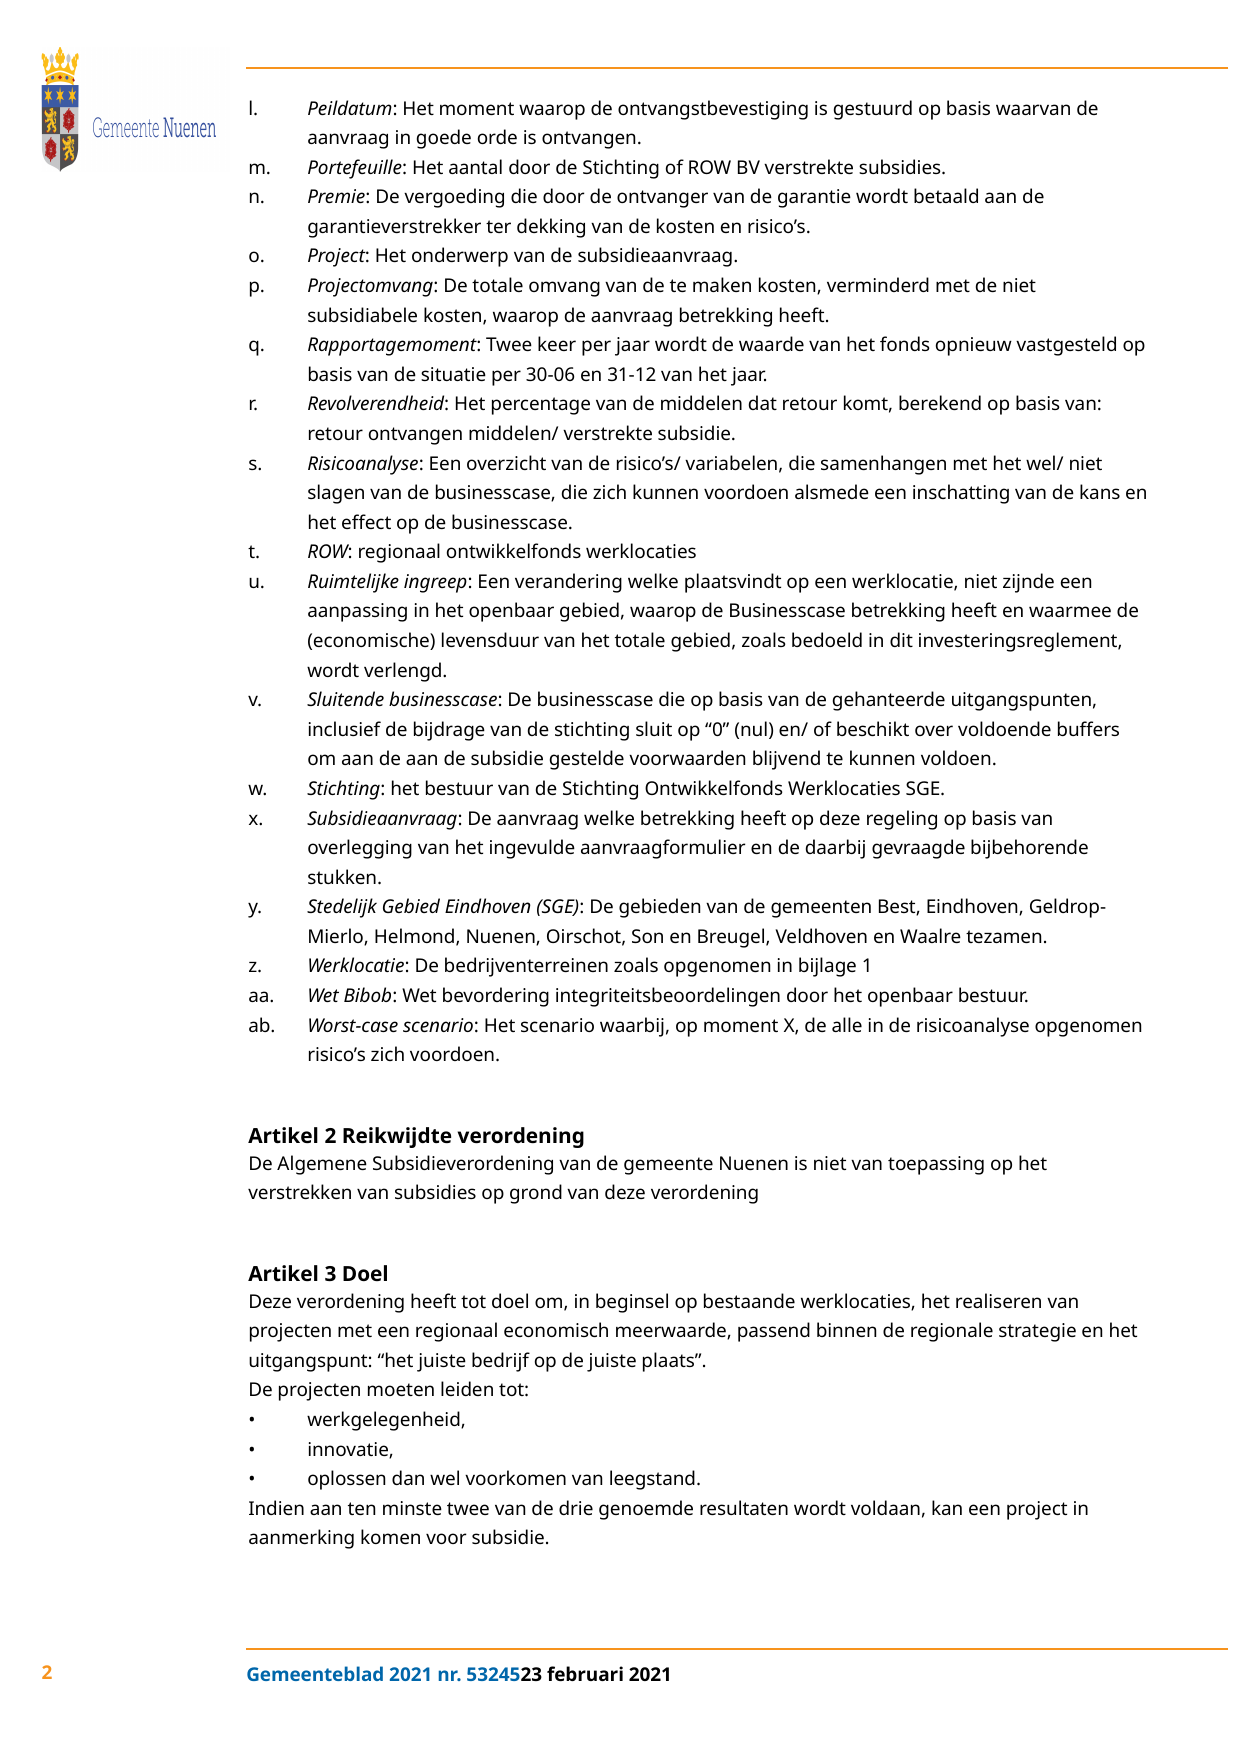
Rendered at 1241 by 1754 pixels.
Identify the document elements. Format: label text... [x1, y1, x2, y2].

list Wet Bibob: Wet bevordering integriteitsbeoordelingen door het openbaar bestuur. [248, 982, 1152, 1008]
list Project: Het onderwerp van de subsidieaanvraag. [248, 243, 1152, 268]
list Peildatum: Het moment waarop de ontvangstbevestiging is gestuurd op basis waarvan de aanvraag in goede orde is ontvangen. [248, 95, 1152, 150]
list innovatie, [248, 1436, 1152, 1462]
picture [41, 47, 231, 172]
list Worst-case scenario: Het scenario waarbij, op moment X, de alle in de risicoanalyse opgenomen risico’s zich voordoen. [248, 1012, 1152, 1067]
list Risicoanalyse: Een overzicht van de risico’s/ variabelen, die samenhangen met het wel/ niet slagen van de businesscase, die zich kunnen voordoen alsmede een inschatting van de kans en het effect op de businesscase. [248, 450, 1152, 535]
list oplossen dan wel voorkomen van leegstand. [248, 1465, 1152, 1491]
list Projectomvang: De totale omvang van de te maken kosten, verminderd met de niet subsidiabele kosten, waarop de aanvraag betrekking heeft. [248, 272, 1152, 328]
text De projecten moeten leiden tot: [248, 1377, 1152, 1402]
list Rapportagemoment: Twee keer per jaar wordt de waarde van het fonds opnieuw vastgesteld op basis van de situatie per 30-06 en 31-12 van het jaar. [248, 331, 1152, 387]
list Portefeuille: Het aantal door de Stichting of ROW BV verstrekte subsidies. [248, 154, 1152, 180]
list Subsidieaanvraag: De aanvraag welke betrekking heeft op deze regeling op basis van overlegging van het ingevulde aanvraagformulier en de daarbij gevraagde bijbehorende stukken. [248, 805, 1152, 890]
text De Algemene Subsidieverordening van de gemeente Nuenen is niet van toepassing op het verstrekken van subsidies op grond van deze verordening [248, 1150, 1152, 1205]
text Indien aan ten minste twee van de drie genoemde resultaten wordt voldaan, kan een project in aanmerking komen voor subsidie. [248, 1495, 1152, 1550]
list Stedelijk Gebied Eindhoven (SGE): De gebieden van de gemeenten Best, Eindhoven, Geldrop-Mierlo, Helmond, Nuenen, Oirschot, Son en Breugel, Veldhoven en Waalre tezamen. [248, 893, 1152, 949]
list werkgelegenheid, [248, 1406, 1152, 1432]
list Revolverendheid: Het percentage van de middelen dat retour komt, berekend op basis van: retour ontvangen middelen/ verstrekte subsidie. [248, 391, 1152, 446]
text Artikel 3 Doel [248, 1259, 1152, 1288]
text Deze verordening heeft tot doel om, in beginsel op bestaande werklocaties, het realiseren van projecten met een regionaal economisch meerwaarde, passend binnen de regionale strategie en het uitgangspunt: “het juiste bedrijf op de juiste plaats”. [248, 1288, 1152, 1373]
list Premie: De vergoeding die door de ontvanger van de garantie wordt betaald aan de garantieverstrekker ter dekking van de kosten en risico’s. [248, 183, 1152, 239]
list Stichting: het bestuur van de Stichting Ontwikkelfonds Werklocaties SGE. [248, 775, 1152, 801]
list Ruimtelijke ingreep: Een verandering welke plaatsvindt op een werklocatie, niet zijnde een aanpassing in het openbaar gebied, waarop de Businesscase betrekking heeft en waarmee de (economische) levensduur van het totale gebied, zoals bedoeld in dit investeringsreglement, wordt verlengd. [248, 568, 1152, 683]
list Werklocatie: De bedrijventerreinen zoals opgenomen in bijlage 1 [248, 953, 1152, 978]
text Artikel 2 Reikwijdte verordening [248, 1121, 1152, 1150]
list Sluitende businesscase: De businesscase die op basis van de gehanteerde uitgangspunten, inclusief de bijdrage van de stichting sluit op “0” (nul) en/ of beschikt over voldoende buffers om aan de aan de subsidie gestelde voorwaarden blijvend te kunnen voldoen. [248, 686, 1152, 771]
list ROW: regionaal ontwikkelfonds werklocaties [248, 538, 1152, 564]
